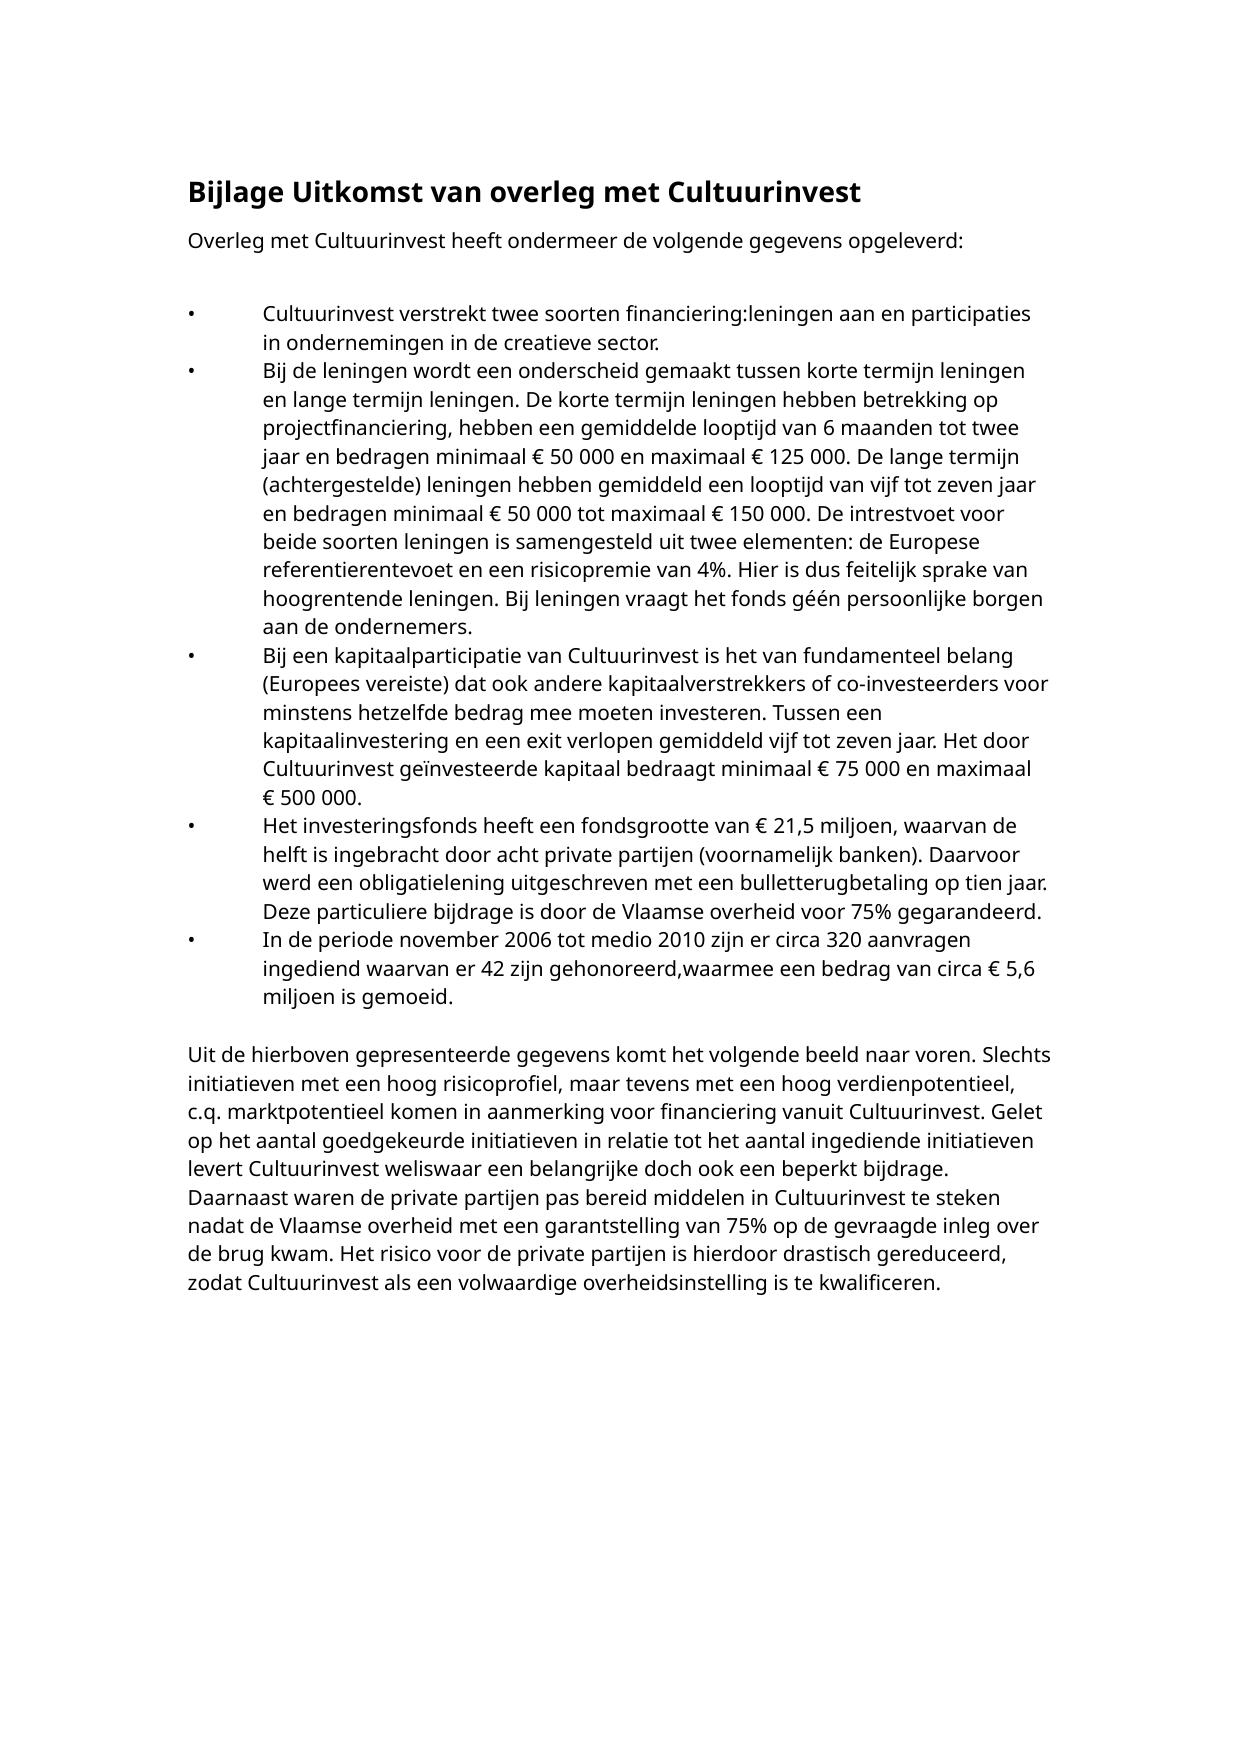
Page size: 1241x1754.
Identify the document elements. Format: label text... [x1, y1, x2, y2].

text Uit de hierboven gepresenteerde gegevens komt het volgende beeld naar voren. Slechts initiatieven met een hoog risicoprofiel, maar tevens met een hoog verdienpotentieel, c.q. marktpotentieel komen in aanmerking voor financiering vanuit Cultuurinvest. Gelet op het aantal goedgekeurde initiatieven in relatie tot het aantal ingediende initiatieven levert Cultuurinvest weliswaar een belangrijke doch ook een beperkt bijdrage. Daarnaast waren de private partijen pas bereid middelen in Cultuurinvest te steken nadat de Vlaamse overheid met een garantstelling van 75% op de gevraagde inleg over de brug kwam. Het risico voor de private partijen is hierdoor drastisch gereduceerd, zodat Cultuurinvest als een volwaardige overheidsinstelling is te kwalificeren. [187, 1041, 1053, 1296]
list In de periode november 2006 tot medio 2010 zijn er circa 320 aanvragen ingediend waarvan er 42 zijn gehonoreerd,waarmee een bedrag van circa € 5,6 miljoen is gemoeid. [187, 925, 1053, 1011]
list Bij de leningen wordt een onderscheid gemaakt tussen korte termijn leningen en lange termijn leningen. De korte termijn leningen hebben betrekking op projectfinanciering, hebben een gemiddelde looptijd van 6 maanden tot twee jaar en bedragen minimaal € 50 000 en maximaal € 125 000. De lange termijn (achtergestelde) leningen hebben gemiddeld een looptijd van vijf tot zeven jaar en bedragen minimaal € 50 000 tot maximaal € 150 000. De intrestvoet voor beide soorten leningen is samengesteld uit twee elementen: de Europese referentierentevoet en een risicopremie van 4%. Hier is dus feitelijk sprake van hoogrentende leningen. Bij leningen vraagt het fonds géén persoonlijke borgen aan de ondernemers. [187, 356, 1053, 641]
subtitle Bijlage Uitkomst van overleg met Cultuurinvest [187, 172, 1053, 211]
text Overleg met Cultuurinvest heeft ondermeer de volgende gegevens opgeleverd: [187, 226, 1053, 254]
list Cultuurinvest verstrekt twee soorten financiering:leningen aan en participaties in ondernemingen in de creatieve sector. [187, 299, 1053, 356]
list Bij een kapitaalparticipatie van Cultuurinvest is het van fundamenteel belang (Europees vereiste) dat ook andere kapitaalverstrekkers of co-investeerders voor minstens hetzelfde bedrag mee moeten investeren. Tussen een kapitaalinvestering en een exit verlopen gemiddeld vijf tot zeven jaar. Het door Cultuurinvest geïnvesteerde kapitaal bedraagt minimaal € 75 000 en maximaal € 500 000. [187, 641, 1053, 811]
list Het investeringsfonds heeft een fondsgrootte van € 21,5 miljoen, waarvan de helft is ingebracht door acht private partijen (voornamelijk banken). Daarvoor werd een obligatielening uitgeschreven met een bulletterugbetaling op tien jaar. Deze particuliere bijdrage is door de Vlaamse overheid voor 75% gegarandeerd. [187, 811, 1053, 925]
